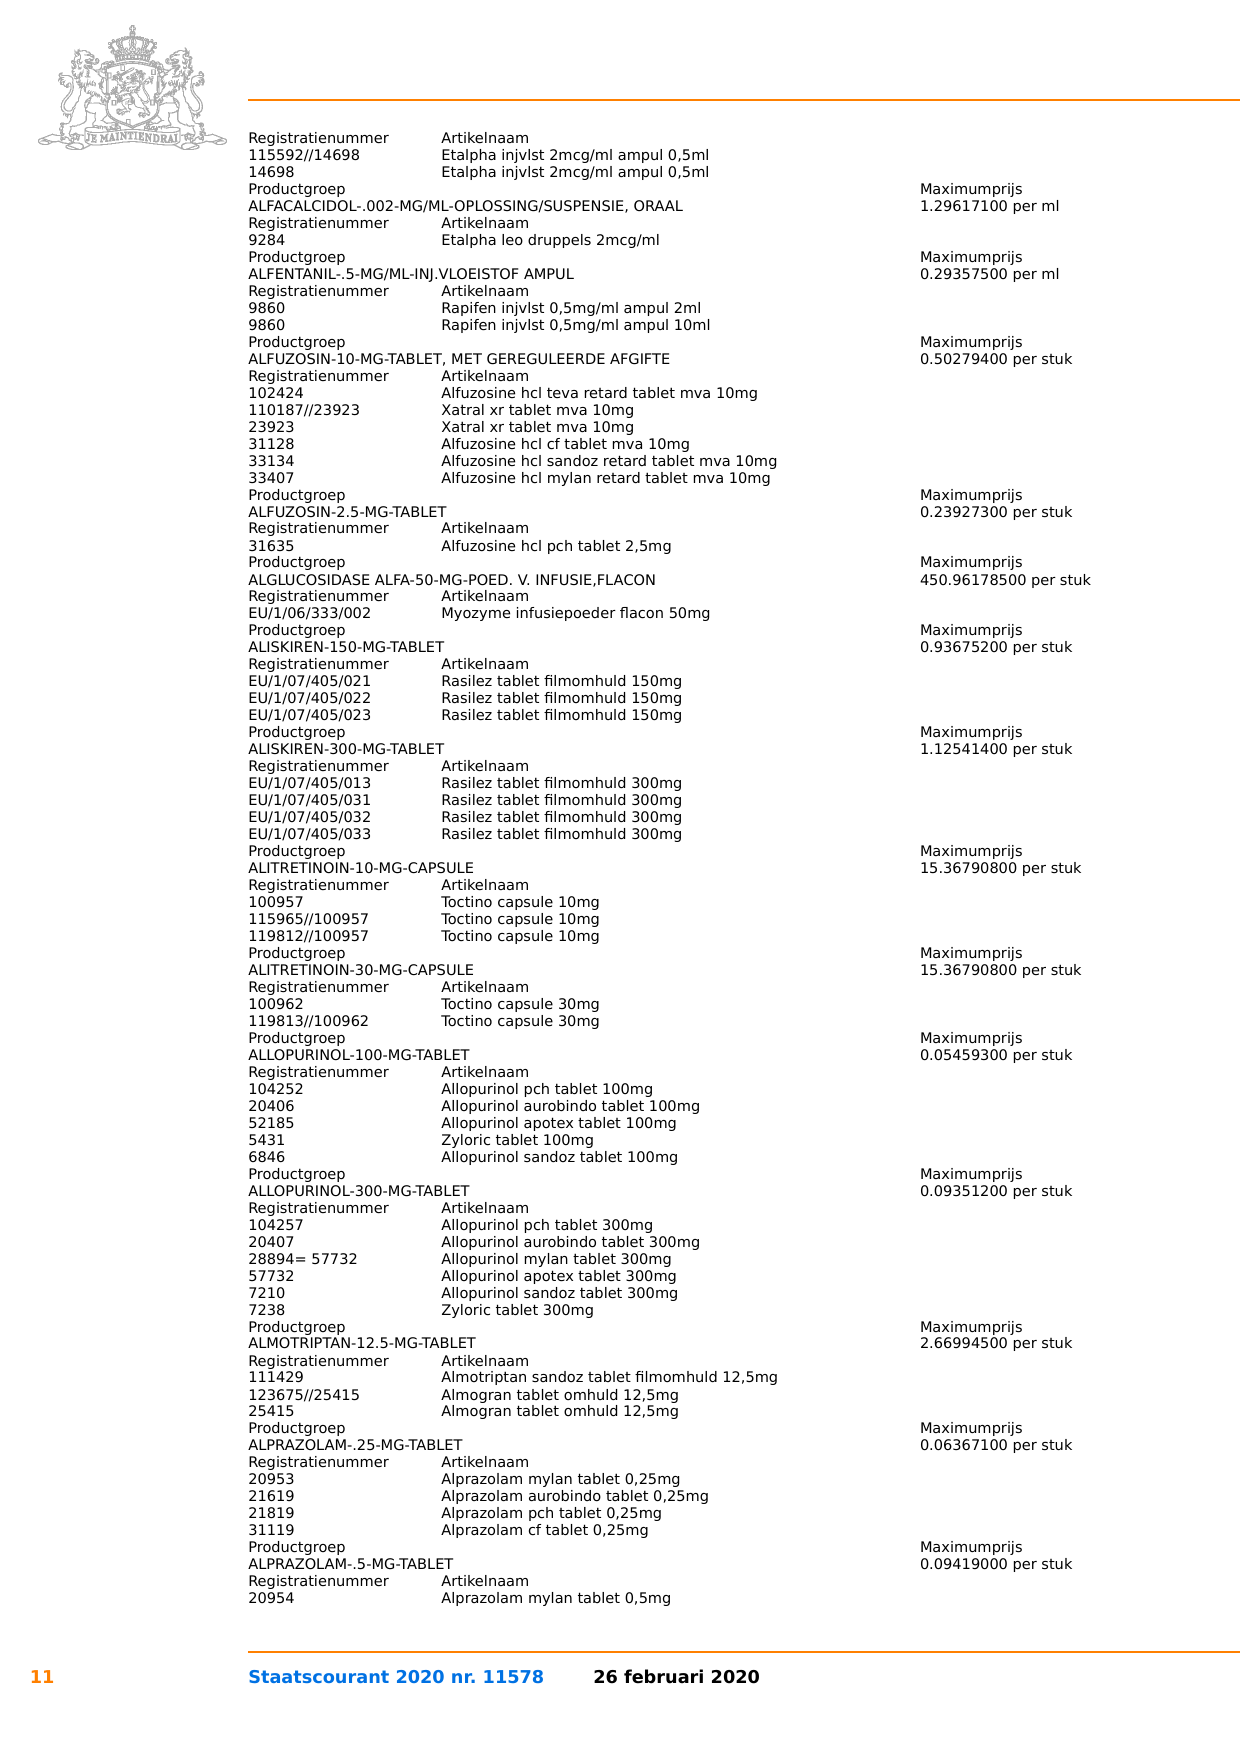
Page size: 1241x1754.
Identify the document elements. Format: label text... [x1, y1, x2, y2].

table_cell [435, 554, 914, 571]
table_cell ALITRETINOIN-10-MG-CAPSULE [248, 860, 914, 877]
table_cell ALFENTANIL-.5-MG/ML-INJ.VLOEISTOF AMPUL [248, 266, 914, 283]
table_cell Maximumprijs [914, 945, 1163, 962]
table_cell Etalpha injvlst 2mcg/ml ampul 0,5ml [435, 147, 914, 164]
table_cell 0.06367100 per stuk [914, 1437, 1163, 1454]
table_cell 21819 [248, 1505, 435, 1522]
table_cell 20406 [248, 1098, 435, 1115]
table_cell Maximumprijs [914, 622, 1163, 639]
table_cell ALLOPURINOL-300-MG-TABLET [248, 1183, 914, 1199]
table_cell Alprazolam mylan tablet 0,5mg [435, 1590, 914, 1607]
table_cell [435, 843, 914, 860]
table_cell ALITRETINOIN-30-MG-CAPSULE [248, 962, 914, 979]
table_cell Alfuzosine hcl cf tablet mva 10mg [435, 436, 914, 452]
table_cell Registratienummer [248, 656, 435, 673]
table_cell 33134 [248, 453, 435, 469]
table_cell [914, 656, 1163, 673]
table_cell Maximumprijs [914, 486, 1163, 503]
table_cell Allopurinol pch tablet 300mg [435, 1217, 914, 1233]
table_cell 111429 [248, 1369, 435, 1386]
table_cell Rasilez tablet filmomhuld 150mg [435, 673, 914, 690]
table_cell Registratienummer [248, 520, 435, 537]
table_cell Artikelnaam [435, 758, 914, 775]
table_cell Artikelnaam [435, 588, 914, 605]
table_cell EU/1/07/405/022 [248, 690, 435, 707]
table_cell [914, 520, 1163, 537]
table_cell Etalpha leo druppels 2mcg/ml [435, 232, 914, 249]
table_cell [435, 486, 914, 503]
table_cell Maximumprijs [914, 1319, 1163, 1335]
table_cell 0.29357500 per ml [914, 266, 1163, 283]
table_cell [914, 792, 1163, 809]
table_cell [914, 215, 1163, 232]
table_cell Rasilez tablet filmomhuld 300mg [435, 826, 914, 843]
table_cell Rasilez tablet filmomhuld 150mg [435, 690, 914, 707]
table_cell [914, 1132, 1163, 1149]
table_cell [914, 1386, 1163, 1403]
table_cell Alfuzosine hcl pch tablet 2,5mg [435, 538, 914, 554]
table_cell Registratienummer [248, 979, 435, 996]
table_cell [914, 996, 1163, 1013]
table_cell Productgroep [248, 249, 435, 266]
table_cell Rasilez tablet filmomhuld 300mg [435, 792, 914, 809]
table_cell Productgroep [248, 1539, 435, 1556]
table_cell Artikelnaam [435, 1454, 914, 1471]
table_cell 0.05459300 per stuk [914, 1047, 1163, 1064]
table_cell [435, 1030, 914, 1047]
table_cell [914, 979, 1163, 996]
table_cell [914, 436, 1163, 452]
table_cell 7210 [248, 1285, 435, 1301]
table_cell 9284 [248, 232, 435, 249]
table_cell EU/1/07/405/013 [248, 775, 435, 792]
table_cell [914, 1522, 1163, 1539]
table_cell ALGLUCOSIDASE ALFA-50-MG-POED. V. INFUSIE,FLACON [248, 571, 914, 588]
table_cell Registratienummer [248, 758, 435, 775]
table_cell [914, 1471, 1163, 1488]
table_cell Maximumprijs [914, 554, 1163, 571]
table_cell [914, 928, 1163, 945]
table_cell Artikelnaam [435, 520, 914, 537]
table_cell Allopurinol mylan tablet 300mg [435, 1251, 914, 1267]
table_cell Toctino capsule 30mg [435, 996, 914, 1013]
table_cell 102424 [248, 385, 435, 402]
table_cell [914, 877, 1163, 894]
table_cell Registratienummer [248, 283, 435, 300]
table_cell Maximumprijs [914, 1420, 1163, 1437]
table_cell Rasilez tablet filmomhuld 300mg [435, 775, 914, 792]
table_cell Productgroep [248, 622, 435, 639]
table_cell 104257 [248, 1217, 435, 1233]
table_cell ALFACALCIDOL-.002-MG/ML-OPLOSSING/SUSPENSIE, ORAAL [248, 198, 914, 215]
table_cell 450.96178500 per stuk [914, 571, 1163, 588]
table_cell Artikelnaam [435, 979, 914, 996]
table_cell [435, 724, 914, 741]
table_cell [435, 1166, 914, 1183]
table_cell [914, 1505, 1163, 1522]
table_cell 0.09419000 per stuk [914, 1556, 1163, 1573]
table_cell [914, 911, 1163, 928]
table_cell [914, 1013, 1163, 1030]
table_cell EU/1/07/405/031 [248, 792, 435, 809]
table_cell 21619 [248, 1488, 435, 1505]
table_cell 115965//100957 [248, 911, 435, 928]
table_cell Maximumprijs [914, 724, 1163, 741]
table_cell Artikelnaam [435, 283, 914, 300]
table_cell 15.36790800 per stuk [914, 962, 1163, 979]
table_cell 115592//14698 [248, 147, 435, 164]
table_cell 6846 [248, 1149, 435, 1166]
table_cell [914, 232, 1163, 249]
table_cell Almogran tablet omhuld 12,5mg [435, 1403, 914, 1420]
table_cell Productgroep [248, 1420, 435, 1437]
table_cell 20407 [248, 1234, 435, 1251]
table_cell 0.09351200 per stuk [914, 1183, 1163, 1199]
table_cell Registratienummer [248, 215, 435, 232]
table_cell [914, 1115, 1163, 1132]
table_cell Maximumprijs [914, 843, 1163, 860]
table_cell 119812//100957 [248, 928, 435, 945]
table_cell 31635 [248, 538, 435, 554]
table_cell [914, 1200, 1163, 1217]
table_cell Alprazolam pch tablet 0,25mg [435, 1505, 914, 1522]
table_cell Toctino capsule 10mg [435, 911, 914, 928]
table_cell Registratienummer [248, 130, 435, 147]
table_cell 33407 [248, 470, 435, 486]
table_cell EU/1/07/405/033 [248, 826, 435, 843]
table_cell [914, 605, 1163, 622]
table_cell [914, 385, 1163, 402]
table_cell 0.23927300 per stuk [914, 504, 1163, 520]
table_cell [914, 164, 1163, 181]
table_cell Maximumprijs [914, 334, 1163, 351]
table_cell Allopurinol sandoz tablet 100mg [435, 1149, 914, 1166]
table_cell Registratienummer [248, 1353, 435, 1369]
table_cell Zyloric tablet 300mg [435, 1301, 914, 1318]
table_cell Alfuzosine hcl sandoz retard tablet mva 10mg [435, 453, 914, 469]
table_cell Registratienummer [248, 1200, 435, 1217]
table_cell Artikelnaam [435, 1573, 914, 1590]
table_cell [435, 1420, 914, 1437]
table_cell 52185 [248, 1115, 435, 1132]
table_cell 5431 [248, 1132, 435, 1149]
table_cell 23923 [248, 419, 435, 436]
table_cell 119813//100962 [248, 1013, 435, 1030]
table_cell 100962 [248, 996, 435, 1013]
table_cell Artikelnaam [435, 656, 914, 673]
table_cell [914, 588, 1163, 605]
table_cell [914, 538, 1163, 554]
table_cell [435, 622, 914, 639]
table_cell [914, 419, 1163, 436]
table_cell [914, 1488, 1163, 1505]
table_cell Toctino capsule 10mg [435, 928, 914, 945]
table_cell Productgroep [248, 1166, 435, 1183]
table_cell Registratienummer [248, 1454, 435, 1471]
table_cell [914, 1251, 1163, 1267]
table_cell Maximumprijs [914, 1030, 1163, 1047]
table_cell Alprazolam mylan tablet 0,25mg [435, 1471, 914, 1488]
table_cell Maximumprijs [914, 1166, 1163, 1183]
table_cell [914, 1590, 1163, 1607]
table_cell Xatral xr tablet mva 10mg [435, 419, 914, 436]
table_cell Allopurinol apotex tablet 300mg [435, 1268, 914, 1284]
table_cell Xatral xr tablet mva 10mg [435, 402, 914, 418]
table_cell Rapifen injvlst 0,5mg/ml ampul 2ml [435, 300, 914, 317]
table_cell [914, 1369, 1163, 1386]
table_cell [914, 1268, 1163, 1284]
table_cell Productgroep [248, 554, 435, 571]
table_cell Allopurinol sandoz tablet 300mg [435, 1285, 914, 1301]
table_cell Alfuzosine hcl mylan retard tablet mva 10mg [435, 470, 914, 486]
table_cell Productgroep [248, 1319, 435, 1335]
table_cell [914, 1454, 1163, 1471]
table_cell Allopurinol pch tablet 100mg [435, 1081, 914, 1098]
table_cell [914, 1081, 1163, 1098]
table_cell [914, 894, 1163, 911]
table_cell [914, 283, 1163, 300]
table_cell 104252 [248, 1081, 435, 1098]
table_cell [914, 707, 1163, 724]
table_cell [914, 673, 1163, 690]
table_cell EU/1/06/333/002 [248, 605, 435, 622]
table_cell Registratienummer [248, 368, 435, 384]
table_cell [435, 249, 914, 266]
table_cell Alprazolam aurobindo tablet 0,25mg [435, 1488, 914, 1505]
table_cell ALISKIREN-150-MG-TABLET [248, 639, 914, 656]
table_cell [914, 1217, 1163, 1233]
table_cell Alprazolam cf tablet 0,25mg [435, 1522, 914, 1539]
table_cell Toctino capsule 30mg [435, 1013, 914, 1030]
table_cell [914, 1285, 1163, 1301]
table_cell [435, 1539, 914, 1556]
table_cell [914, 1573, 1163, 1590]
table_cell Rasilez tablet filmomhuld 300mg [435, 809, 914, 826]
table_cell 1.29617100 per ml [914, 198, 1163, 215]
table_cell Artikelnaam [435, 1200, 914, 1217]
table_cell [435, 945, 914, 962]
table_cell 9860 [248, 300, 435, 317]
table_cell Productgroep [248, 945, 435, 962]
table_cell Almotriptan sandoz tablet filmomhuld 12,5mg [435, 1369, 914, 1386]
table_cell ALISKIREN-300-MG-TABLET [248, 741, 914, 758]
table_cell 0.93675200 per stuk [914, 639, 1163, 656]
table_cell [914, 368, 1163, 384]
table_cell Artikelnaam [435, 1064, 914, 1081]
table_cell ALFUZOSIN-2.5-MG-TABLET [248, 504, 914, 520]
table_cell Rasilez tablet filmomhuld 150mg [435, 707, 914, 724]
table_cell [914, 147, 1163, 164]
table_cell 9860 [248, 317, 435, 334]
table_cell Maximumprijs [914, 249, 1163, 266]
table_cell [914, 1149, 1163, 1166]
table_cell 1.12541400 per stuk [914, 741, 1163, 758]
table_cell Etalpha injvlst 2mcg/ml ampul 0,5ml [435, 164, 914, 181]
table_cell Registratienummer [248, 1573, 435, 1590]
table_cell Artikelnaam [435, 215, 914, 232]
table_cell 28894= 57732 [248, 1251, 435, 1267]
table_cell Registratienummer [248, 588, 435, 605]
table_cell Zyloric tablet 100mg [435, 1132, 914, 1149]
table_cell Maximumprijs [914, 181, 1163, 198]
table_cell [914, 758, 1163, 775]
table_cell Alfuzosine hcl teva retard tablet mva 10mg [435, 385, 914, 402]
table_cell 110187//23923 [248, 402, 435, 418]
table_cell Productgroep [248, 1030, 435, 1047]
table_cell Productgroep [248, 181, 435, 198]
table_cell 0.50279400 per stuk [914, 351, 1163, 368]
table_cell Productgroep [248, 486, 435, 503]
table_cell ALPRAZOLAM-.5-MG-TABLET [248, 1556, 914, 1573]
table_cell [914, 1301, 1163, 1318]
table_cell 25415 [248, 1403, 435, 1420]
table_cell [914, 1403, 1163, 1420]
table_cell ALFUZOSIN-10-MG-TABLET, MET GEREGULEERDE AFGIFTE [248, 351, 914, 368]
table_cell EU/1/07/405/032 [248, 809, 435, 826]
table_cell [914, 470, 1163, 486]
table_cell 100957 [248, 894, 435, 911]
table_cell 31119 [248, 1522, 435, 1539]
table_cell EU/1/07/405/023 [248, 707, 435, 724]
picture [38, 25, 227, 150]
table_cell EU/1/07/405/021 [248, 673, 435, 690]
table_cell 20953 [248, 1471, 435, 1488]
table_cell Artikelnaam [435, 130, 914, 147]
table_cell ALMOTRIPTAN-12.5-MG-TABLET [248, 1335, 914, 1352]
table_cell 123675//25415 [248, 1386, 435, 1403]
table_cell 31128 [248, 436, 435, 452]
table_cell Toctino capsule 10mg [435, 894, 914, 911]
table_cell 57732 [248, 1268, 435, 1284]
table_cell [914, 402, 1163, 418]
table_cell [435, 334, 914, 351]
table_cell [914, 826, 1163, 843]
table_cell Rapifen injvlst 0,5mg/ml ampul 10ml [435, 317, 914, 334]
table_cell 2.66994500 per stuk [914, 1335, 1163, 1352]
table_cell 7238 [248, 1301, 435, 1318]
table_cell ALPRAZOLAM-.25-MG-TABLET [248, 1437, 914, 1454]
table_cell Almogran tablet omhuld 12,5mg [435, 1386, 914, 1403]
table_cell Registratienummer [248, 877, 435, 894]
table_cell Productgroep [248, 724, 435, 741]
table_cell [914, 1353, 1163, 1369]
table_cell Myozyme infusiepoeder flacon 50mg [435, 605, 914, 622]
table_cell Registratienummer [248, 1064, 435, 1081]
table_cell [914, 453, 1163, 469]
table_cell 14698 [248, 164, 435, 181]
table_cell [914, 775, 1163, 792]
table_cell Productgroep [248, 843, 435, 860]
table_cell [435, 1319, 914, 1335]
table_cell [914, 130, 1163, 147]
table_cell [435, 181, 914, 198]
table_cell Productgroep [248, 334, 435, 351]
table_cell ALLOPURINOL-100-MG-TABLET [248, 1047, 914, 1064]
table_cell [914, 317, 1163, 334]
table_cell 20954 [248, 1590, 435, 1607]
table_cell [914, 809, 1163, 826]
table_cell Artikelnaam [435, 877, 914, 894]
table_cell [914, 300, 1163, 317]
table_cell Maximumprijs [914, 1539, 1163, 1556]
table_cell [914, 1064, 1163, 1081]
table_cell Allopurinol apotex tablet 100mg [435, 1115, 914, 1132]
table_cell Artikelnaam [435, 368, 914, 384]
table_cell Allopurinol aurobindo tablet 100mg [435, 1098, 914, 1115]
table_cell Artikelnaam [435, 1353, 914, 1369]
table_cell [914, 690, 1163, 707]
table_cell [914, 1098, 1163, 1115]
table_cell [914, 1234, 1163, 1251]
table_cell Allopurinol aurobindo tablet 300mg [435, 1234, 914, 1251]
table_cell 15.36790800 per stuk [914, 860, 1163, 877]
